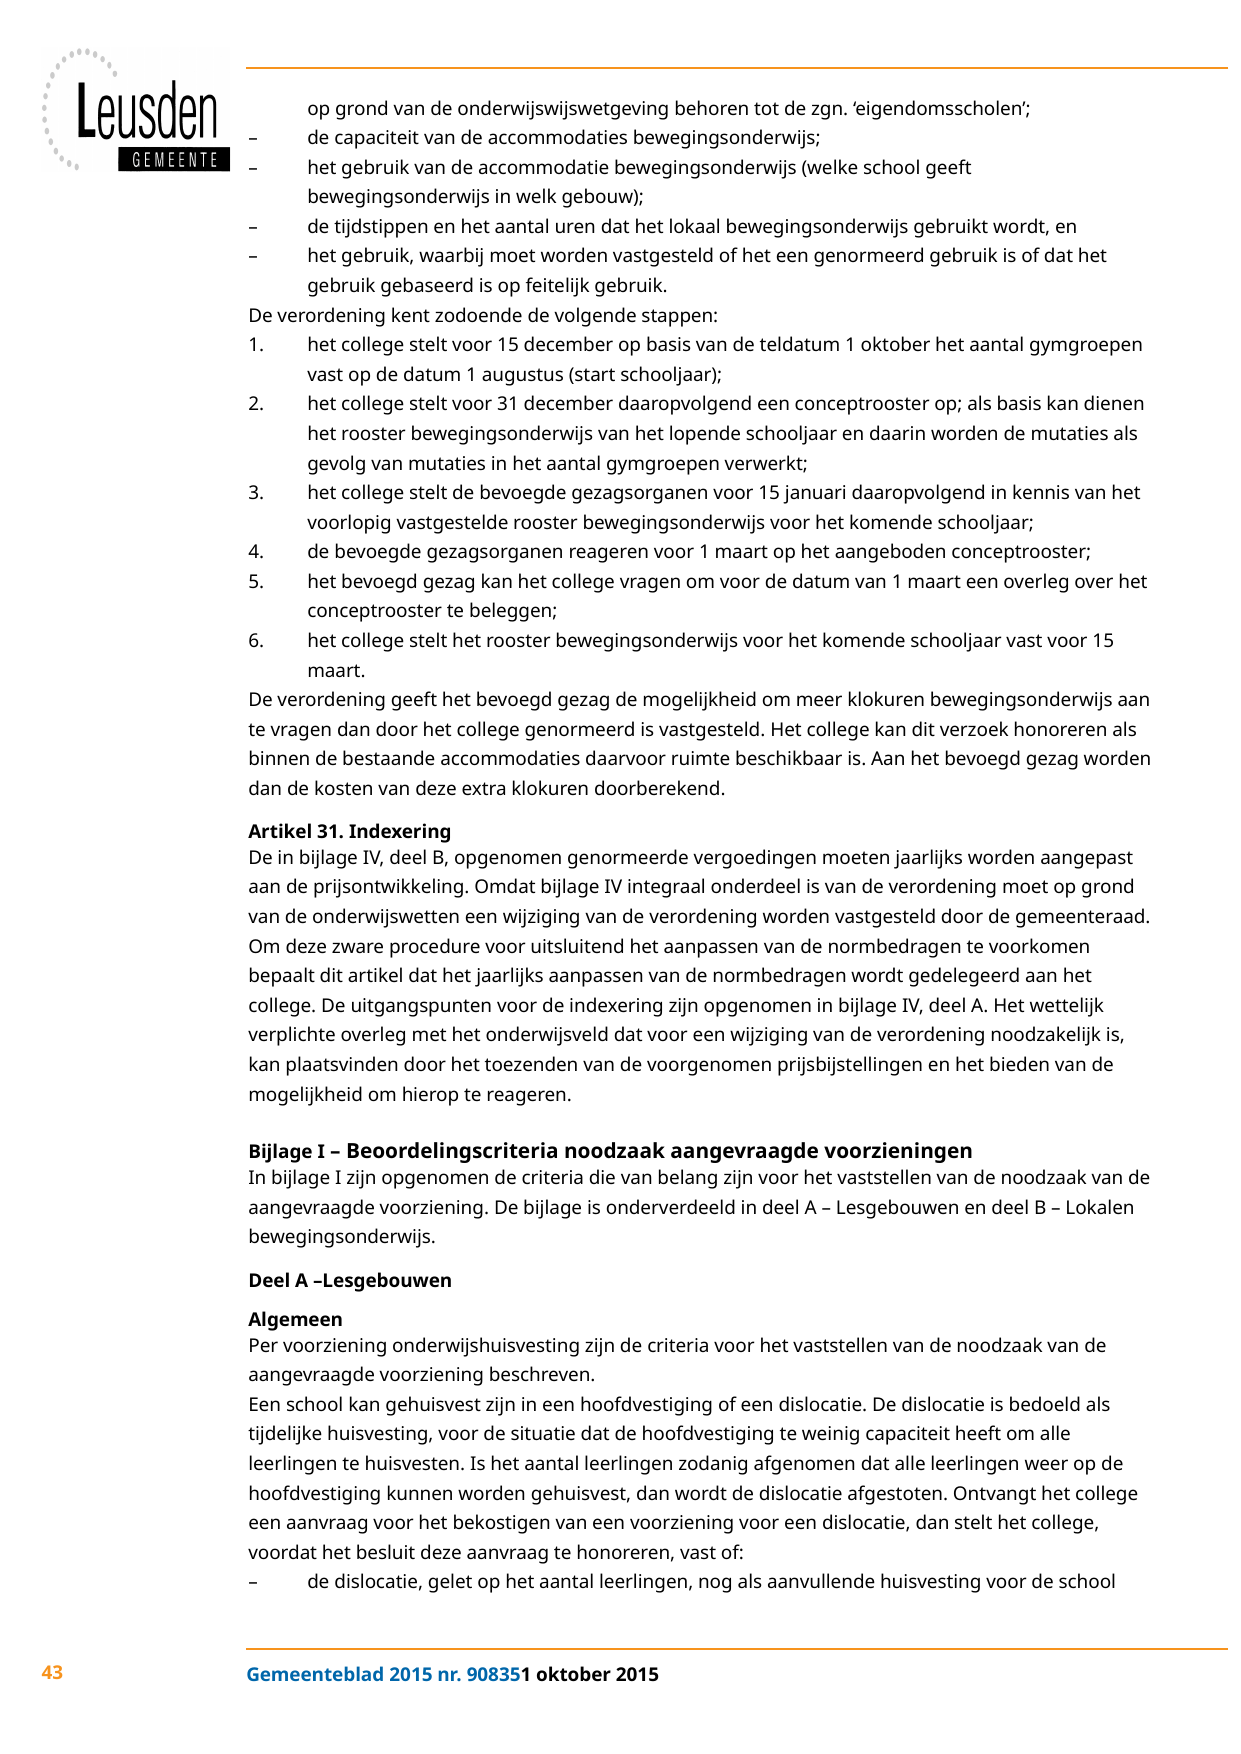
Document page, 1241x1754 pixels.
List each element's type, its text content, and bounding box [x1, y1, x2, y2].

text Bijlage I – Beoordelingscriteria noodzaak aangevraagde voorzieningen [248, 1136, 1152, 1164]
list het college stelt de bevoegde gezagsorganen voor 15 januari daaropvolgend in kennis van het voorlopig vastgestelde rooster bewegingsonderwijs voor het komende schooljaar; [248, 479, 1152, 535]
list de capaciteit van de accommodaties bewegingsonderwijs; [248, 124, 1152, 150]
text Artikel 31. Indexering [248, 818, 1152, 844]
list de bevoegde gezagsorganen reageren voor 1 maart op het aangeboden conceptrooster; [248, 538, 1152, 564]
text Per voorziening onderwijshuisvesting zijn de criteria voor het vaststellen van de noodzaak van de aangevraagde voorziening beschreven. [248, 1332, 1152, 1387]
text Een school kan gehuisvest zijn in een hoofdvestiging of een dislocatie. De dislocatie is bedoeld als tijdelijke huisvesting, voor de situatie dat de hoofdvestiging te weinig capaciteit heeft om alle leerlingen te huisvesten. Is het aantal leerlingen zodanig afgenomen dat alle leerlingen weer op de hoofdvestiging kunnen worden gehuisvest, dan wordt de dislocatie afgestoten. Ontvangt het college een aanvraag voor het bekostigen van een voorziening voor een dislocatie, dan stelt het college, voordat het besluit deze aanvraag te honoreren, vast of: [248, 1391, 1152, 1564]
list de dislocatie, gelet op het aantal leerlingen, nog als aanvullende huisvesting voor de school [248, 1568, 1152, 1594]
list het gebruik van de accommodatie bewegingsonderwijs (welke school geeft bewegingsonderwijs in welk gebouw); [248, 154, 1152, 209]
picture [41, 47, 231, 172]
text De verordening kent zodoende de volgende stappen: [248, 302, 1152, 328]
list het college stelt het rooster bewegingsonderwijs voor het komende schooljaar vast voor 15 maart. [248, 627, 1152, 683]
text De verordening geeft het bevoegd gezag de mogelijkheid om meer klokuren bewegingsonderwijs aan te vragen dan door het college genormeerd is vastgesteld. Het college kan dit verzoek honoreren als binnen de bestaande accommodaties daarvoor ruimte beschikbaar is. Aan het bevoegd gezag worden dan de kosten van deze extra klokuren doorberekend. [248, 686, 1152, 801]
text De in bijlage IV, deel B, opgenomen genormeerde vergoedingen moeten jaarlijks worden aangepast aan de prijsontwikkeling. Omdat bijlage IV integraal onderdeel is van de verordening moet op grond van de onderwijswetten een wijziging van de verordening worden vastgesteld door de gemeenteraad. Om deze zware procedure voor uitsluitend het aanpassen van de normbedragen te voorkomen bepaalt dit artikel dat het jaarlijks aanpassen van de normbedragen wordt gedelegeerd aan het college. De uitgangspunten voor de indexering zijn opgenomen in bijlage IV, deel A. Het wettelijk verplichte overleg met het onderwijsveld dat voor een wijziging van de verordening noodzakelijk is, kan plaatsvinden door het toezenden van de voorgenomen prijsbijstellingen en het bieden van de mogelijkheid om hierop te reageren. [248, 844, 1152, 1106]
text Algemeen [248, 1306, 1152, 1332]
list het college stelt voor 31 december daaropvolgend een conceptrooster op; als basis kan dienen het rooster bewegingsonderwijs van het lopende schooljaar en daarin worden de mutaties als gevolg van mutaties in het aantal gymgroepen verwerkt; [248, 391, 1152, 476]
list het gebruik, waarbij moet worden vastgesteld of het een genormeerd gebruik is of dat het gebruik gebaseerd is op feitelijk gebruik. [248, 243, 1152, 298]
list het college stelt voor 15 december op basis van de teldatum 1 oktober het aantal gymgroepen vast op de datum 1 augustus (start schooljaar); [248, 331, 1152, 387]
text In bijlage I zijn opgenomen de criteria die van belang zijn voor het vaststellen van de noodzaak van de aangevraagde voorziening. De bijlage is onderverdeeld in deel A – Lesgebouwen en deel B – Lokalen bewegingsonderwijs. [248, 1164, 1152, 1249]
list de tijdstippen en het aantal uren dat het lokaal bewegingsonderwijs gebruikt wordt, en [248, 213, 1152, 239]
list het bevoegd gezag kan het college vragen om voor de datum van 1 maart een overleg over het conceptrooster te beleggen; [248, 568, 1152, 623]
text Deel A –Lesgebouwen [248, 1267, 1152, 1292]
list op grond van de onderwijswijswetgeving behoren tot de zgn. ‘eigendomsscholen’; [248, 95, 1152, 121]
